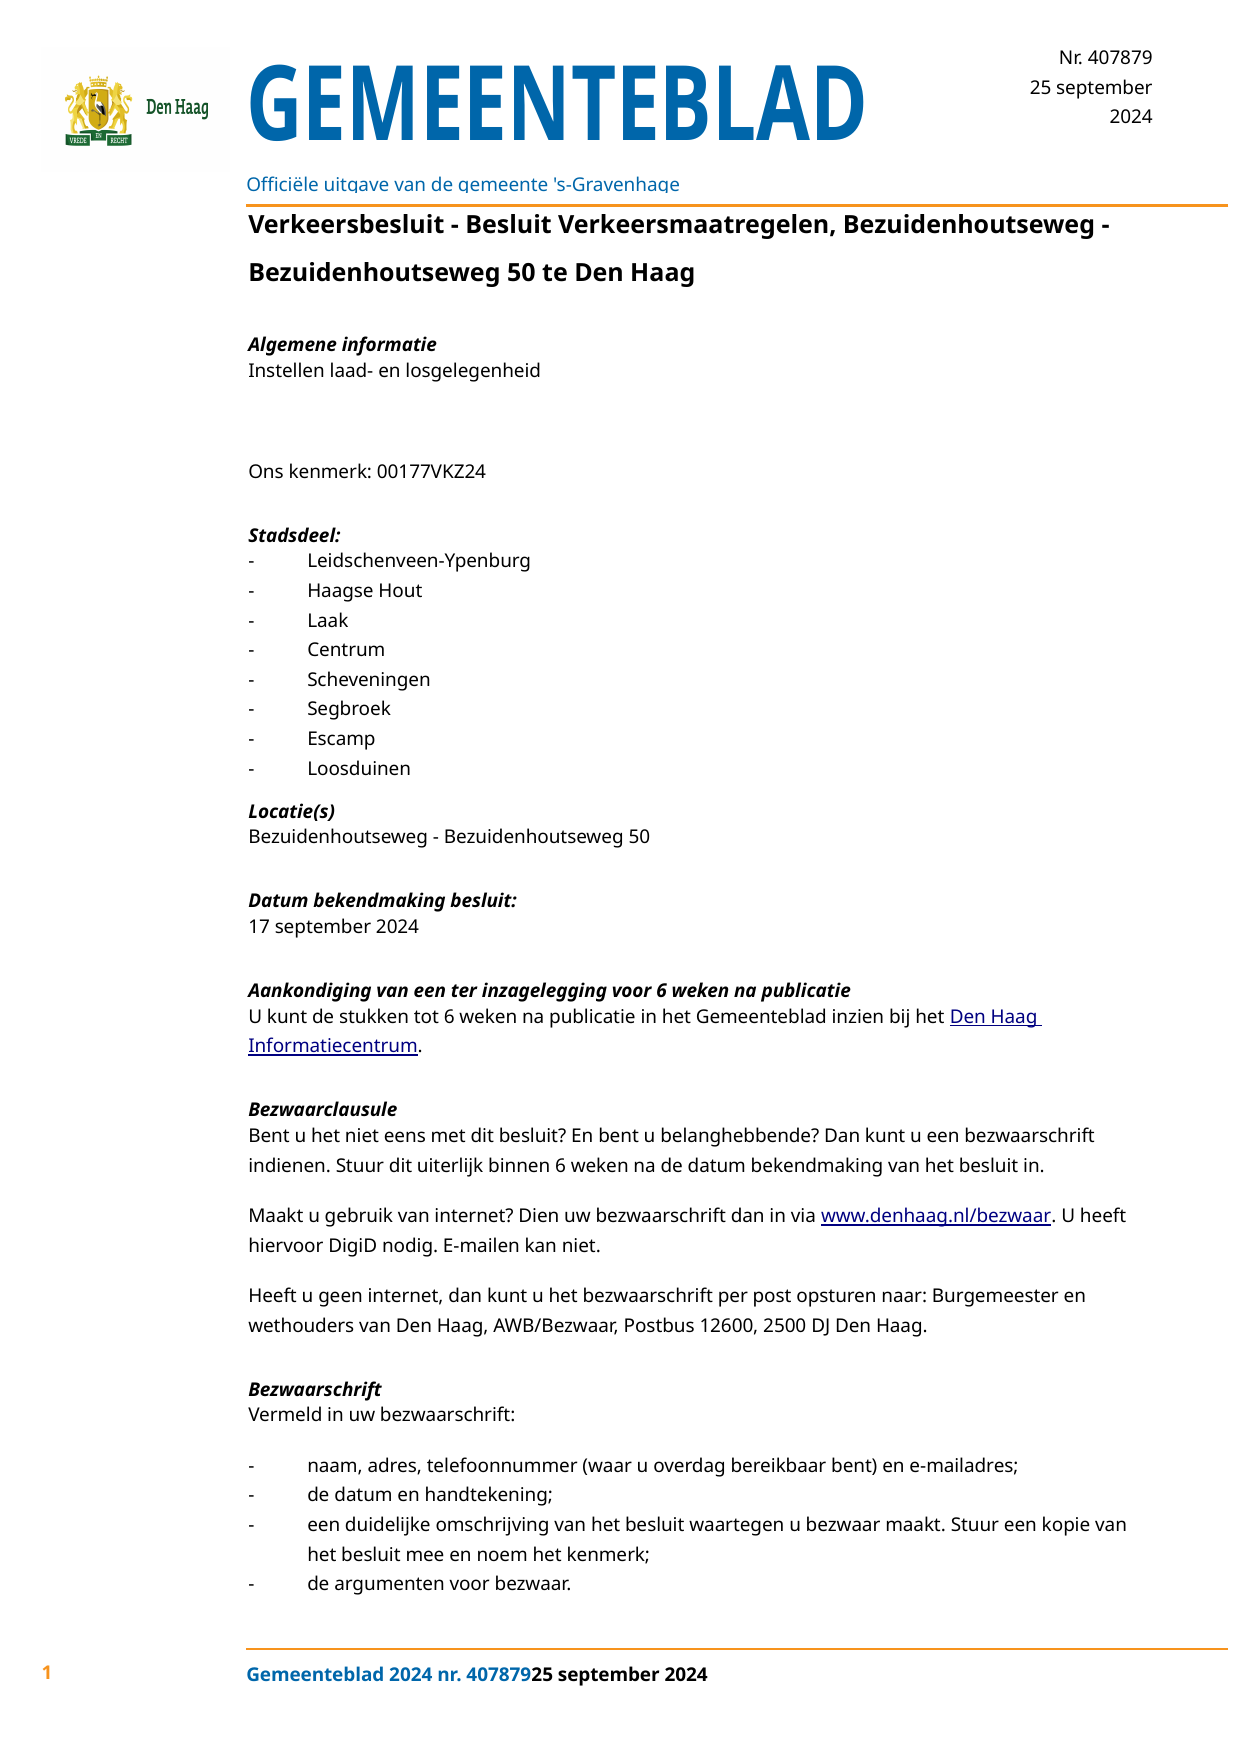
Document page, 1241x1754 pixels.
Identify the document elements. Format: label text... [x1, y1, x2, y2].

text Maakt u gebruik van internet? Dien uw bezwaarschrift dan in via www.denhaag.nl/bezwaar. U heeft hiervoor DigiD nodig. E-mailen kan niet. [248, 1202, 1152, 1258]
text Locatie(s) [248, 798, 1152, 824]
list Loosduinen [248, 755, 1152, 781]
list de datum en handtekening; [248, 1482, 1152, 1507]
text Verkeersbesluit - Besluit Verkeersmaatregelen, Bezuidenhoutseweg - Bezuidenhoutseweg 50 te Den Haag [248, 207, 1152, 288]
text Bezwaarclausule [248, 1097, 1152, 1122]
list een duidelijke omschrijving van het besluit waartegen u bezwaar maakt. Stuur een kopie van het besluit mee en noem het kenmerk; [248, 1511, 1152, 1566]
list Leidschenveen-Ypenburg [248, 548, 1152, 573]
text Bezuidenhoutseweg - Bezuidenhoutseweg 50 [248, 824, 1152, 849]
list Haagse Hout [248, 577, 1152, 603]
list naam, adres, telefoonnummer (waar u overdag bereikbaar bent) en e-mailadres; [248, 1452, 1152, 1478]
list Segbroek [248, 696, 1152, 721]
text Vermeld in uw bezwaarschrift: [248, 1402, 1152, 1427]
text Instellen laad- en losgelegenheid [248, 357, 1152, 383]
picture [41, 47, 231, 172]
text Bezwaarschrift [248, 1376, 1152, 1402]
list Scheveningen [248, 666, 1152, 692]
text Ons kenmerk: 00177VKZ24 [248, 458, 1152, 484]
list de argumenten voor bezwaar. [248, 1570, 1152, 1596]
text Bent u het niet eens met dit besluit? En bent u belanghebbende? Dan kunt u een bezwaarschrift indienen. Stuur dit uiterlijk binnen 6 weken na de datum bekendmaking van het besluit in. [248, 1122, 1152, 1178]
list Laak [248, 607, 1152, 633]
text Datum bekendmaking besluit: [248, 888, 1152, 913]
text 17 september 2024 [248, 913, 1152, 939]
text U kunt de stukken tot 6 weken na publicatie in het Gemeenteblad inzien bij het Den Haag Informatiecentrum. [248, 1003, 1152, 1058]
text Heeft u geen internet, dan kunt u het bezwaarschrift per post opsturen naar: Burgemeester en wethouders van Den Haag, AWB/Bezwaar, Postbus 12600, 2500 DJ Den Haag. [248, 1282, 1152, 1338]
text Stadsdeel: [248, 522, 1152, 548]
list Escamp [248, 725, 1152, 751]
text Algemene informatie [248, 331, 1152, 357]
text Aankondiging van een ter inzagelegging voor 6 weken na publicatie [248, 977, 1152, 1003]
list Centrum [248, 636, 1152, 662]
